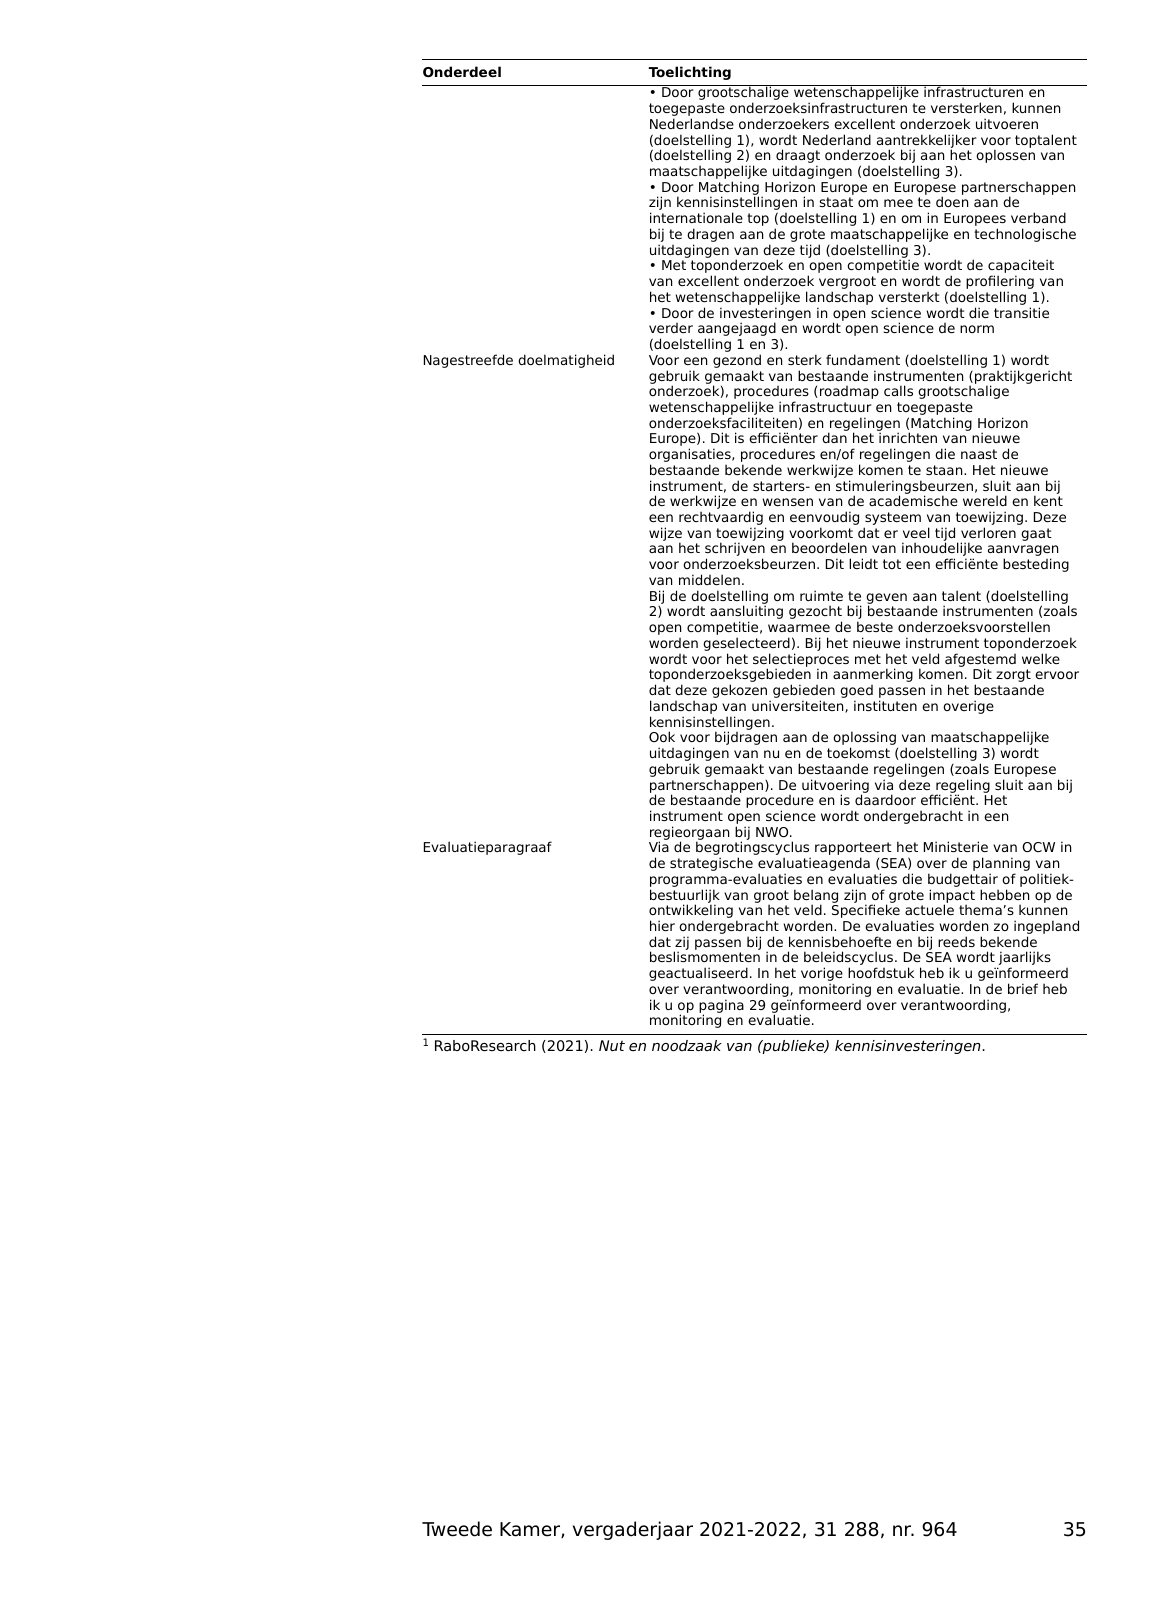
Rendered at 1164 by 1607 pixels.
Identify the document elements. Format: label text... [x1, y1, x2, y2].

table_header Onderdeel [422, 60, 642, 85]
table_cell 1 RaboResearch (2021). Nut en noodzaak van (publieke) kennisinvesteringen. [422, 1035, 1087, 1054]
table_cell Evaluatieparagraaf [422, 840, 642, 1034]
table_cell Nagestreefde doelmatigheid [422, 353, 642, 840]
table_cell Voor een gezond en sterk fundament (doelstelling 1) wordt gebruik gemaakt van bestaande instrumenten (praktijkgericht onderzoek), procedures (roadmap calls grootschalige wetenschappelijke infrastructuur en toegepaste onderzoeksfaciliteiten) en regelingen (Matching Horizon Europe). Dit is efficiënter dan het inrichten van nieuwe organisaties, procedures en/of regelingen die naast de bestaande bekende werkwijze komen te staan. Het nieuwe instrument, de starters- en stimuleringsbeurzen, sluit aan bij de werkwijze en wensen van de academische wereld en kent een rechtvaardig en eenvoudig systeem van toewijzing. Deze wijze van toewijzing voorkomt dat er veel tijd verloren gaat aan het schrijven en beoordelen van inhoudelijke aanvragen voor onderzoeksbeurzen. Dit leidt tot een efficiënte besteding van middelen. Bij de doelstelling om ruimte te geven aan talent (doelstelling 2) wordt aansluiting gezocht bij bestaande instrumenten (zoals open competitie, waarmee de beste onderzoeksvoorstellen worden geselecteerd). Bij het nieuwe instrument toponderzoek wordt voor het selectieproces met het veld afgestemd welke toponderzoeksgebieden in aanmerking komen. Dit zorgt ervoor dat deze gekozen gebieden goed passen in het bestaande landschap van universiteiten, instituten en overige kennisinstellingen. Ook voor bijdragen aan de oplossing van maatschappelijke uitdagingen van nu en de toekomst (doelstelling 3) wordt gebruik gemaakt van bestaande regelingen (zoals Europese partnerschappen). De uitvoering via deze regeling sluit aan bij de bestaande procedure en is daardoor efficiënt. Het instrument open science wordt ondergebracht in een regieorgaan bij NWO. [643, 353, 1087, 840]
table_cell [422, 86, 642, 353]
table_cell • Door grootschalige wetenschappelijke infrastructuren en toegepaste onderzoeksinfrastructuren te versterken, kunnen Nederlandse onderzoekers excellent onderzoek uitvoeren (doelstelling 1), wordt Nederland aantrekkelijker voor toptalent (doelstelling 2) en draagt onderzoek bij aan het oplossen van maatschappelijke uitdagingen (doelstelling 3). • Door Matching Horizon Europe en Europese partnerschappen zijn kennisinstellingen in staat om mee te doen aan de internationale top (doelstelling 1) en om in Europees verband bij te dragen aan de grote maatschappelijke en technologische uitdagingen van deze tijd (doelstelling 3). • Met toponderzoek en open competitie wordt de capaciteit van excellent onderzoek vergroot en wordt de profilering van het wetenschappelijke landschap versterkt (doelstelling 1). • Door de investeringen in open science wordt die transitie verder aangejaagd en wordt open science de norm (doelstelling 1 en 3). [643, 86, 1087, 353]
table_header Toelichting [643, 60, 1087, 85]
table_cell Via de begrotingscyclus rapporteert het Ministerie van OCW in de strategische evaluatieagenda (SEA) over de planning van programma-evaluaties en evaluaties die budgettair of politiek-bestuurlijk van groot belang zijn of grote impact hebben op de ontwikkeling van het veld. Specifieke actuele thema’s kunnen hier ondergebracht worden. De evaluaties worden zo ingepland dat zij passen bij de kennisbehoefte en bij reeds bekende beslismomenten in de beleidscyclus. De SEA wordt jaarlijks geactualiseerd. In het vorige hoofdstuk heb ik u geïnformeerd over verantwoording, monitoring en evaluatie. In de brief heb ik u op pagina 29 geïnformeerd over verantwoording, monitoring en evaluatie. [643, 840, 1087, 1034]
